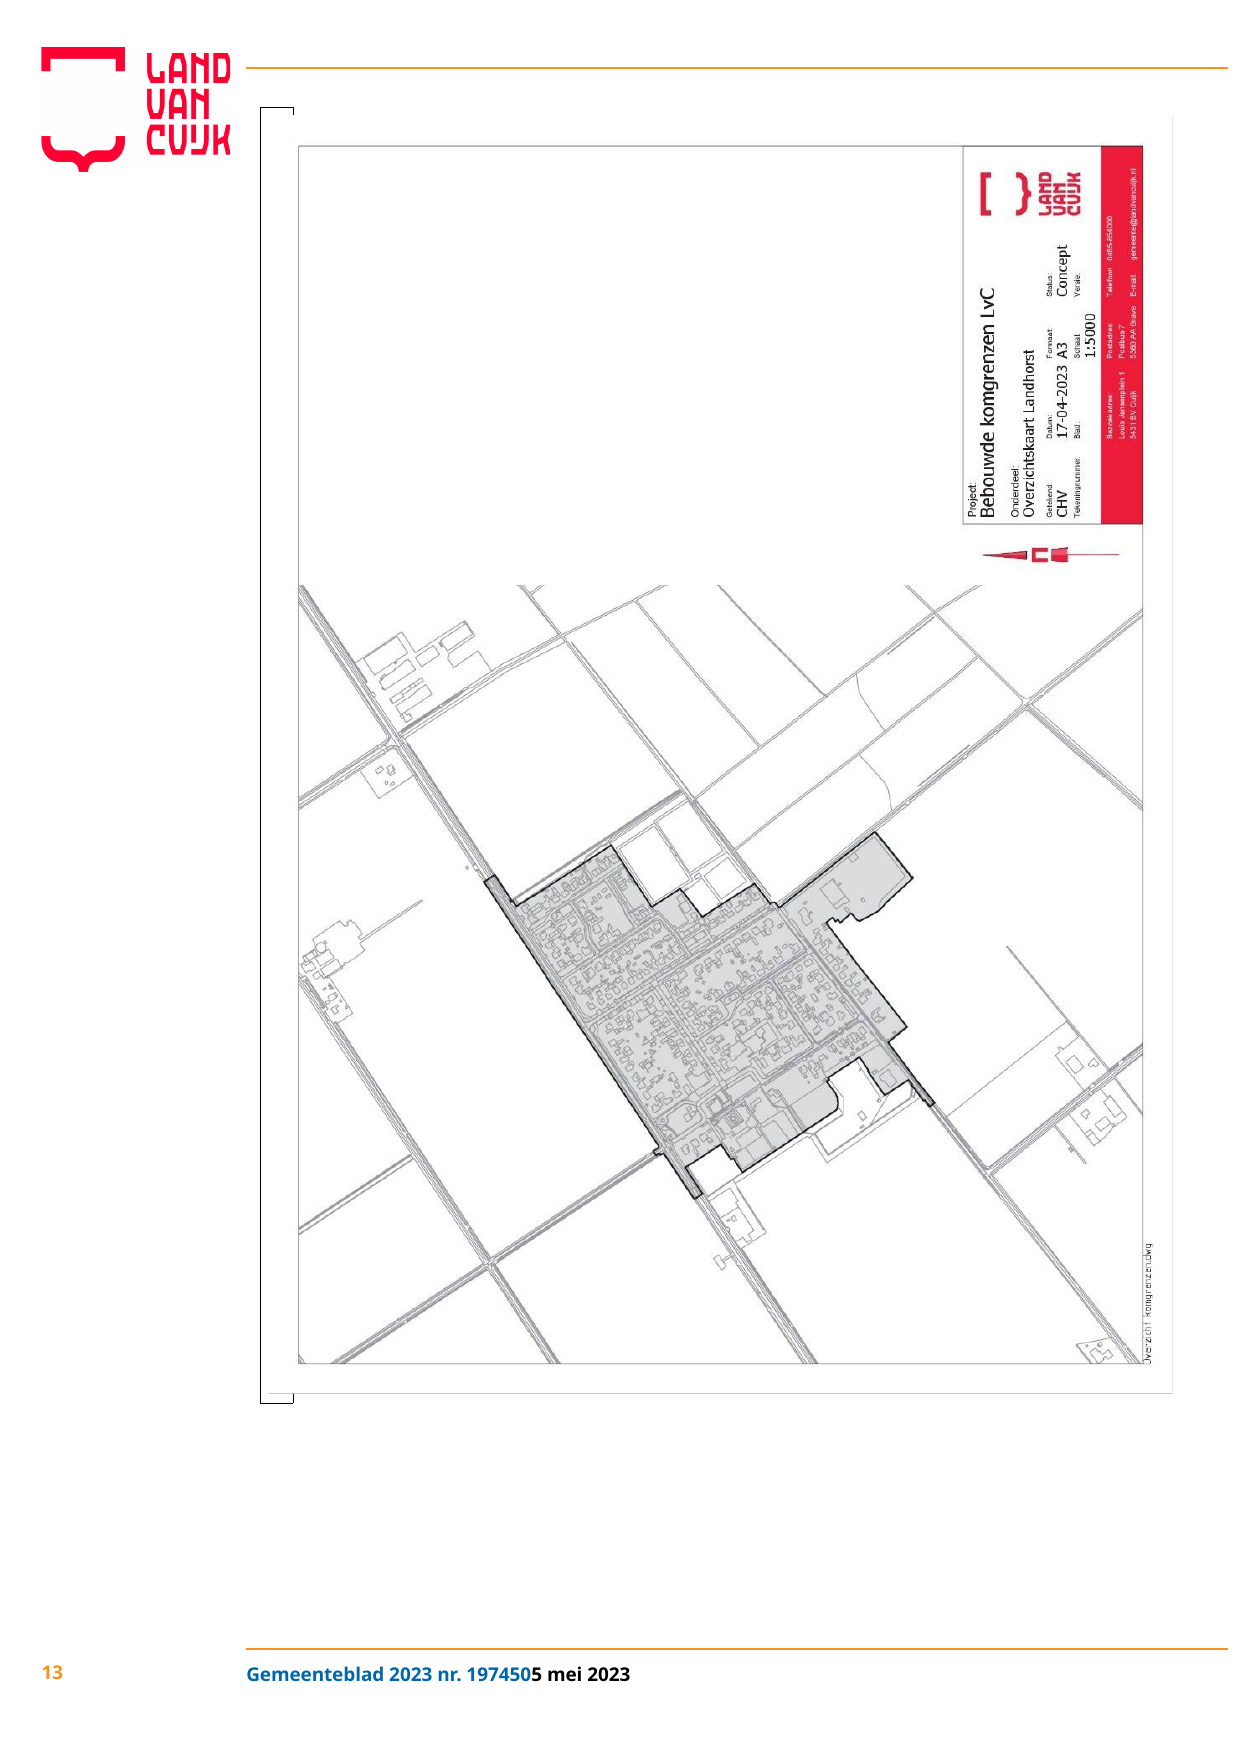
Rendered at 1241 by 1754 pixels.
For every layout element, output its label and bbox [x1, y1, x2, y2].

picture [268, 115, 1173, 1394]
picture [41, 47, 231, 172]
